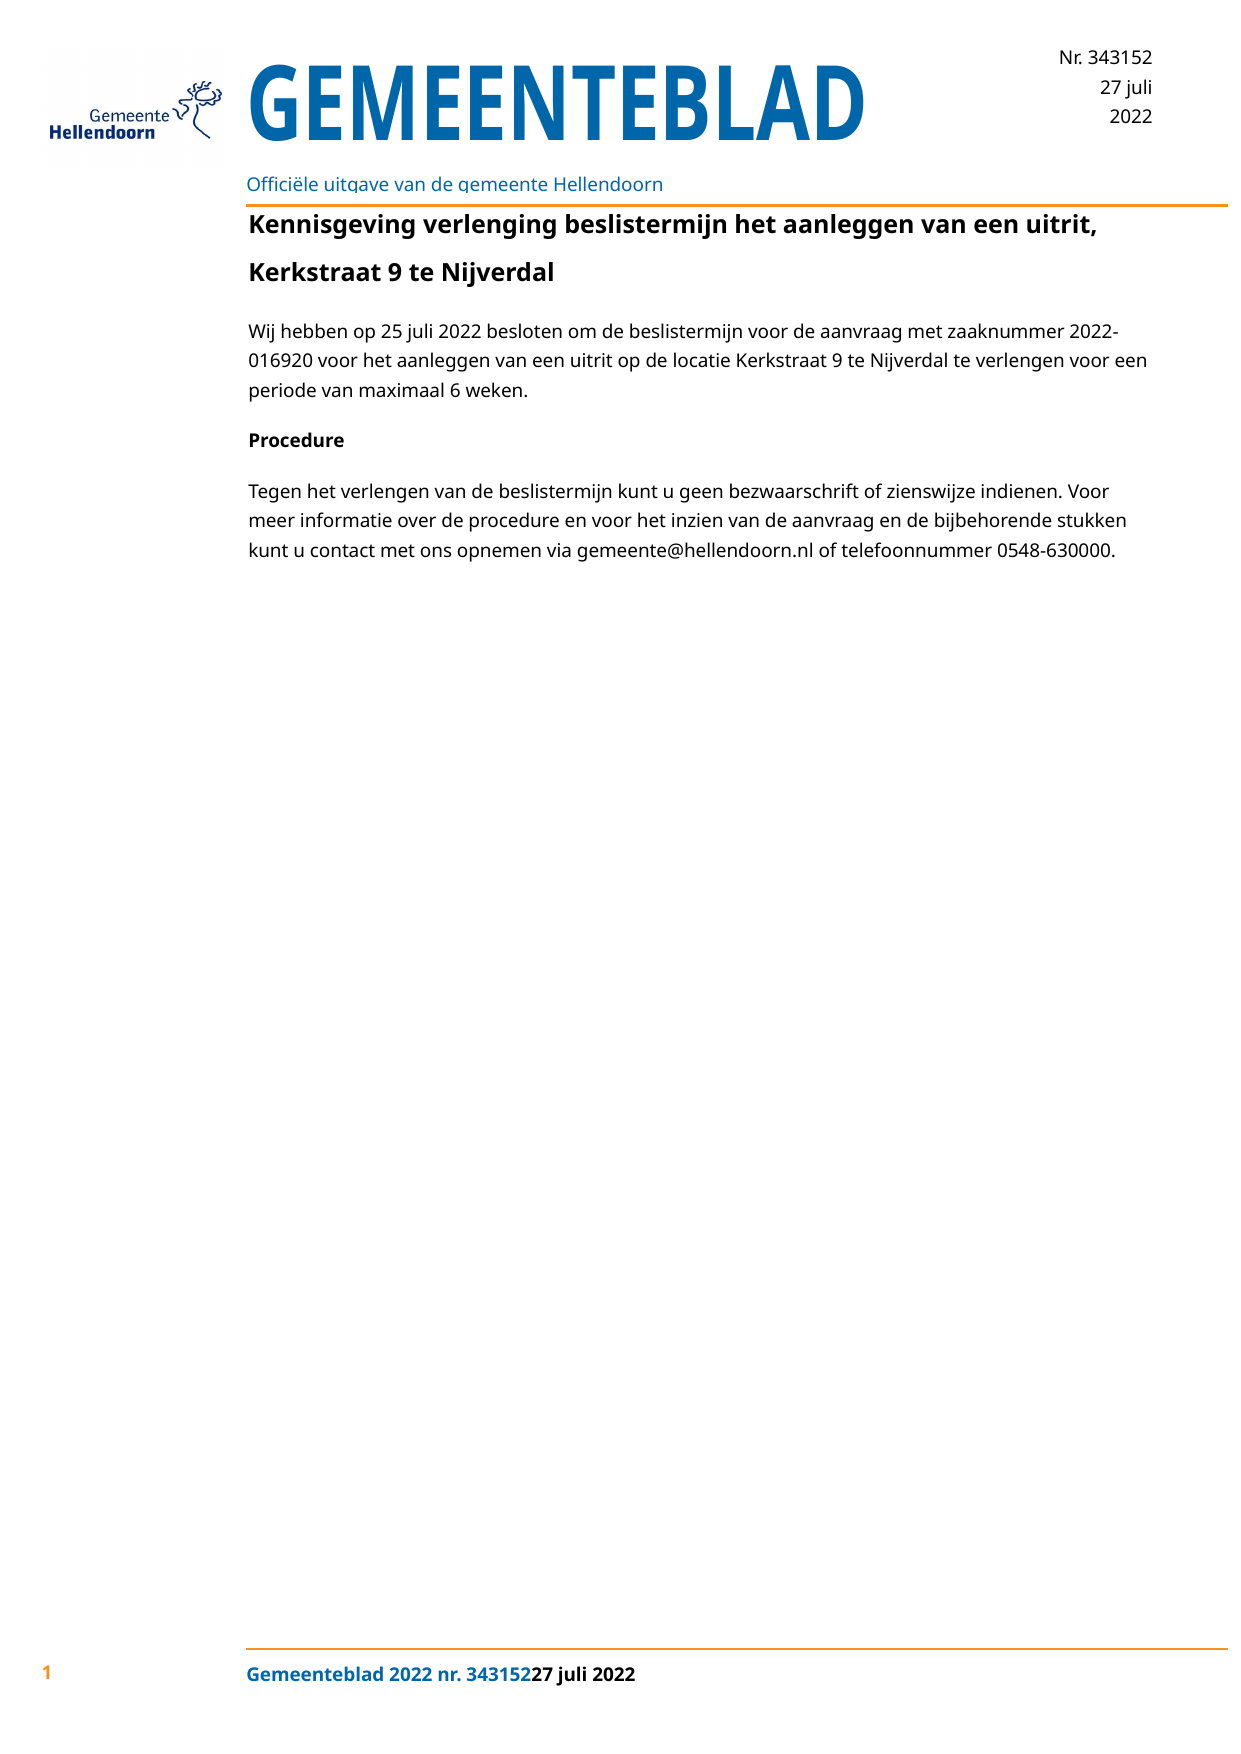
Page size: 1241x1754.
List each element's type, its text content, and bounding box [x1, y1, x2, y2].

picture [41, 47, 231, 172]
text Procedure [248, 427, 1152, 453]
text Tegen het verlengen van de beslistermijn kunt u geen bezwaarschrift of zienswijze indienen. Voor meer informatie over de procedure en voor het inzien van de aanvraag en de bijbehorende stukken kunt u contact met ons opnemen via gemeente@hellendoorn.nl of telefoonnummer 0548-630000. [248, 478, 1152, 563]
text Wij hebben op 25 juli 2022 besloten om de beslistermijn voor de aanvraag met zaaknummer 2022-016920 voor het aanleggen van een uitrit op de locatie Kerkstraat 9 te Nijverdal te verlengen voor een periode van maximaal 6 weken. [248, 318, 1152, 403]
text Kennisgeving verlenging beslistermijn het aanleggen van een uitrit, Kerkstraat 9 te Nijverdal [248, 207, 1152, 288]
